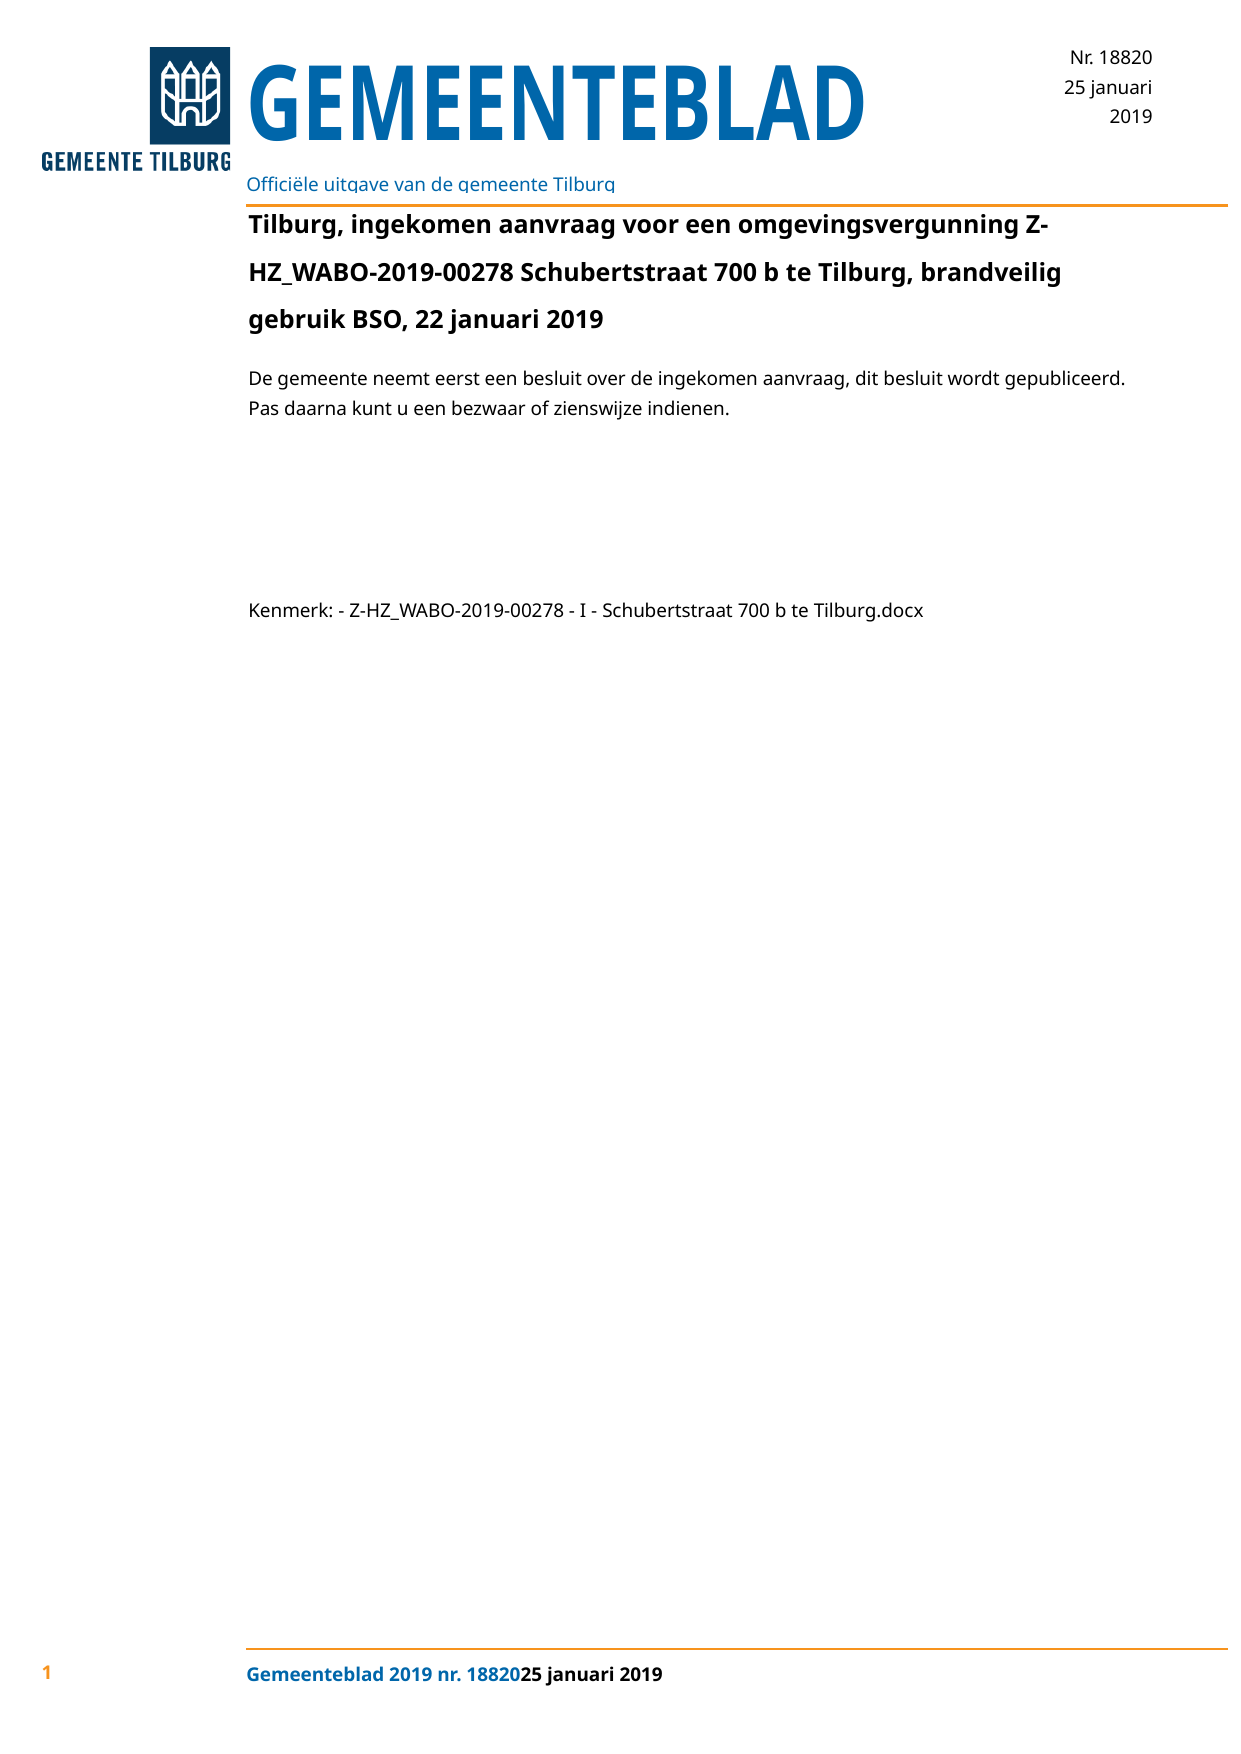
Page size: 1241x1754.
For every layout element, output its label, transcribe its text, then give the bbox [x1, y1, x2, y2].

text De gemeente neemt eerst een besluit over de ingekomen aanvraag, dit besluit wordt gepubliceerd. Pas daarna kunt u een bezwaar of zienswijze indienen. [248, 366, 1152, 421]
picture [41, 47, 231, 172]
text Tilburg, ingekomen aanvraag voor een omgevingsvergunning Z-HZ_WABO-2019-00278 Schubertstraat 700 b te Tilburg, brandveilig gebruik BSO, 22 januari 2019 [248, 207, 1152, 336]
text Kenmerk: - Z-HZ_WABO-2019-00278 - I - Schubertstraat 700 b te Tilburg.docx [248, 597, 1152, 622]
